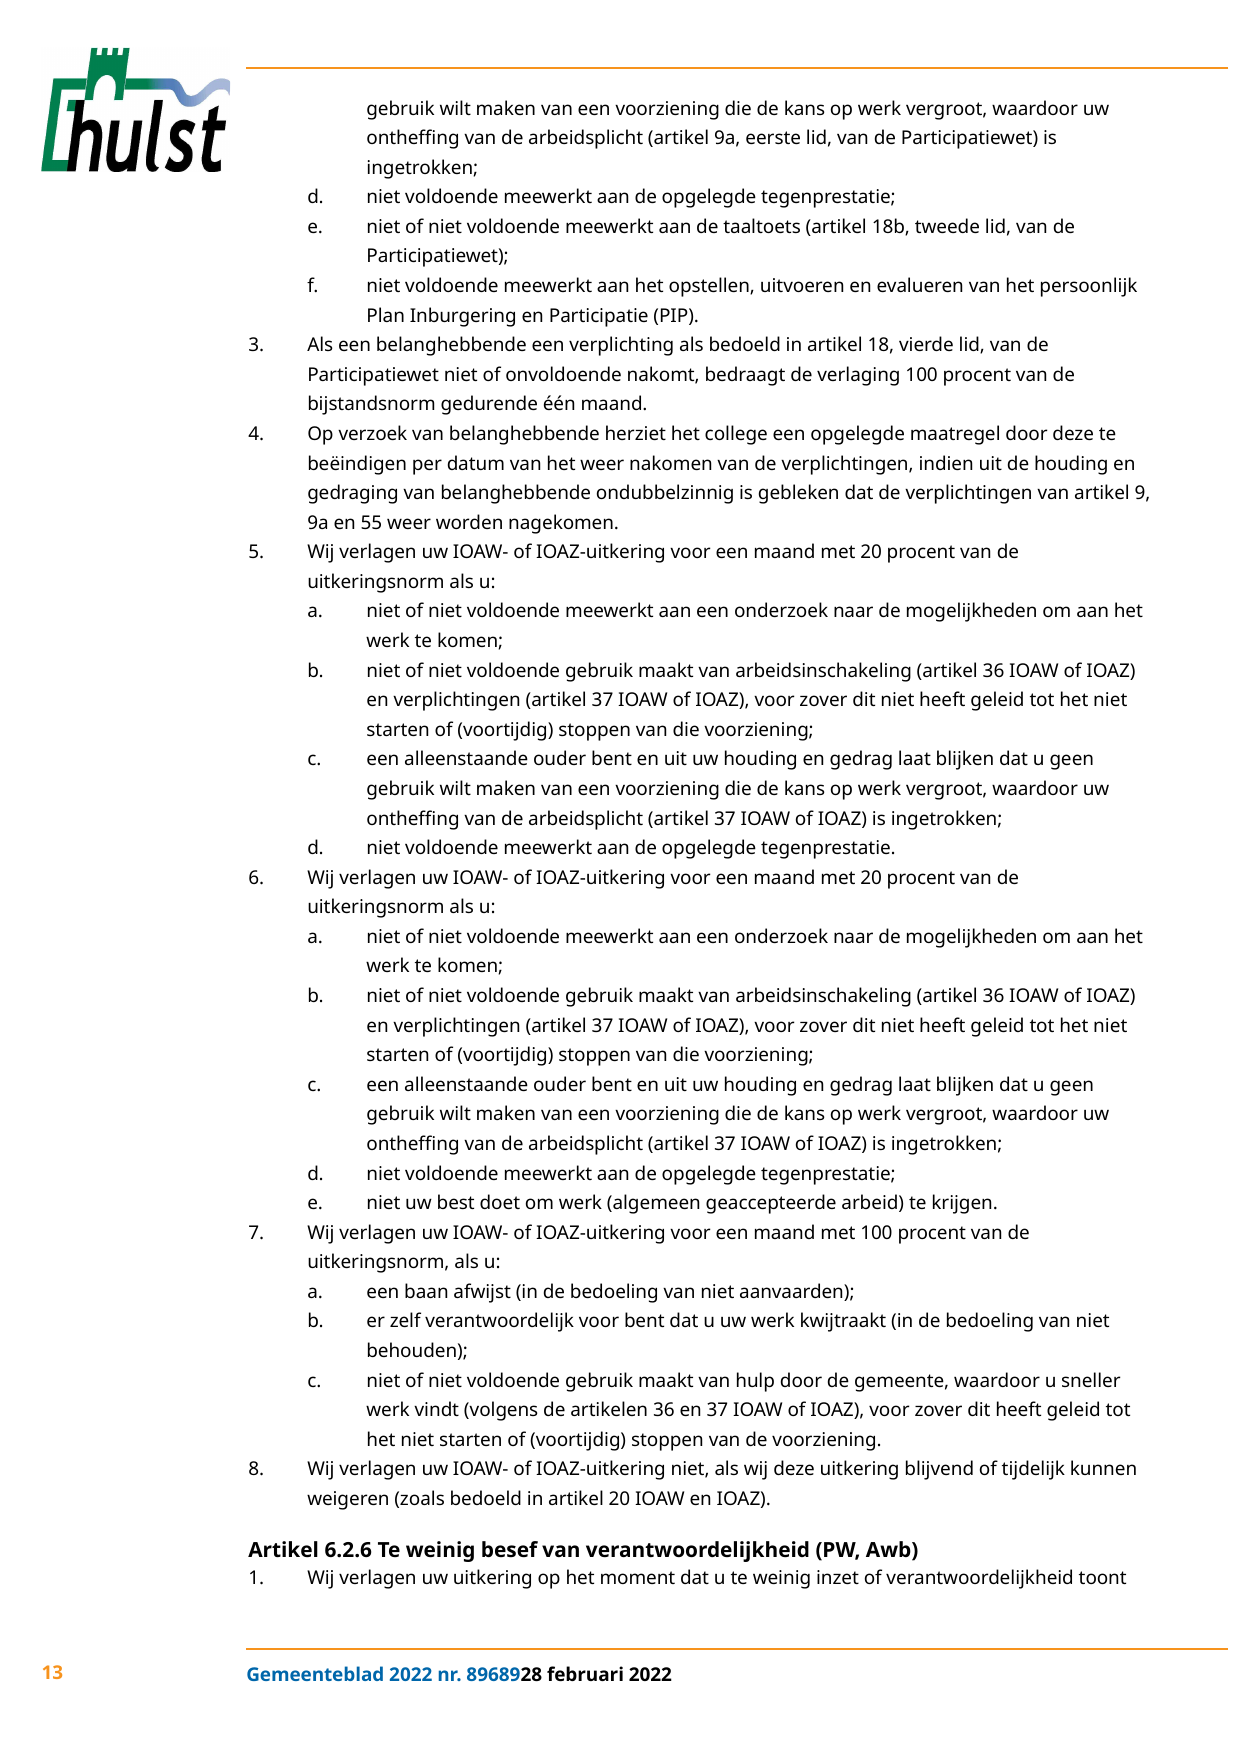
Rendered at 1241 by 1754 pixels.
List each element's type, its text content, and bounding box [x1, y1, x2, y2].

list een alleenstaande ouder bent en uit uw houding en gedrag laat blijken dat u geen gebruik wilt maken van een voorziening die de kans op werk vergroot, waardoor uw ontheffing van de arbeidsplicht (artikel 37 IOAW of IOAZ) is ingetrokken; [307, 746, 1152, 831]
list niet voldoende meewerkt aan het opstellen, uitvoeren en evalueren van het persoonlijk Plan Inburgering en Participatie (PIP). [307, 272, 1152, 328]
list Wij verlagen uw uitkering op het moment dat u te weinig inzet of verantwoordelijkheid toont [248, 1564, 1152, 1590]
list niet uw best doet om werk (algemeen geaccepteerde arbeid) te krijgen. [307, 1189, 1152, 1215]
list Wij verlagen uw IOAW- of IOAZ-uitkering voor een maand met 20 procent van de uitkeringsnorm als u: [248, 538, 1152, 594]
list niet of niet voldoende meewerkt aan een onderzoek naar de mogelijkheden om aan het werk te komen; [307, 923, 1152, 978]
list niet voldoende meewerkt aan de opgelegde tegenprestatie. [307, 834, 1152, 860]
list niet of niet voldoende gebruik maakt van hulp door de gemeente, waardoor u sneller werk vindt (volgens de artikelen 36 en 37 IOAW of IOAZ), voor zover dit heeft geleid tot het niet starten of (voortijdig) stoppen van de voorziening. [307, 1367, 1152, 1452]
list Op verzoek van belanghebbende herziet het college een opgelegde maatregel door deze te beëindigen per datum van het weer nakomen van de verplichtingen, indien uit de houding en gedraging van belanghebbende ondubbelzinnig is gebleken dat de verplichtingen van artikel 9, 9a en 55 weer worden nagekomen. [248, 420, 1152, 535]
list Wij verlagen uw IOAW- of IOAZ-uitkering voor een maand met 20 procent van de uitkeringsnorm als u: [248, 864, 1152, 919]
text Artikel 6.2.6 Te weinig besef van verantwoordelijkheid (PW, Awb) [248, 1536, 1152, 1564]
list Wij verlagen uw IOAW- of IOAZ-uitkering niet, als wij deze uitkering blijvend of tijdelijk kunnen weigeren (zoals bedoeld in artikel 20 IOAW en IOAZ). [248, 1456, 1152, 1511]
list een baan afwijst (in de bedoeling van niet aanvaarden); [307, 1278, 1152, 1304]
list niet of niet voldoende gebruik maakt van arbeidsinschakeling (artikel 36 IOAW of IOAZ) en verplichtingen (artikel 37 IOAW of IOAZ), voor zover dit niet heeft geleid tot het niet starten of (voortijdig) stoppen van die voorziening; [307, 982, 1152, 1067]
list niet voldoende meewerkt aan de opgelegde tegenprestatie; [307, 183, 1152, 209]
list er zelf verantwoordelijk voor bent dat u uw werk kwijtraakt (in de bedoeling van niet behouden); [307, 1308, 1152, 1363]
list niet voldoende meewerkt aan de opgelegde tegenprestatie; [307, 1160, 1152, 1186]
list Wij verlagen uw IOAW- of IOAZ-uitkering voor een maand met 100 procent van de uitkeringsnorm, als u: [248, 1219, 1152, 1274]
picture [41, 47, 231, 172]
list gebruik wilt maken van een voorziening die de kans op werk vergroot, waardoor uw ontheffing van de arbeidsplicht (artikel 9a, eerste lid, van de Participatiewet) is ingetrokken; [307, 95, 1152, 180]
list een alleenstaande ouder bent en uit uw houding en gedrag laat blijken dat u geen gebruik wilt maken van een voorziening die de kans op werk vergroot, waardoor uw ontheffing van de arbeidsplicht (artikel 37 IOAW of IOAZ) is ingetrokken; [307, 1071, 1152, 1156]
list niet of niet voldoende meewerkt aan de taaltoets (artikel 18b, tweede lid, van de Participatiewet); [307, 213, 1152, 268]
list niet of niet voldoende gebruik maakt van arbeidsinschakeling (artikel 36 IOAW of IOAZ) en verplichtingen (artikel 37 IOAW of IOAZ), voor zover dit niet heeft geleid tot het niet starten of (voortijdig) stoppen van die voorziening; [307, 657, 1152, 742]
list niet of niet voldoende meewerkt aan een onderzoek naar de mogelijkheden om aan het werk te komen; [307, 598, 1152, 653]
list Als een belanghebbende een verplichting als bedoeld in artikel 18, vierde lid, van de Participatiewet niet of onvoldoende nakomt, bedraagt de verlaging 100 procent van de bijstandsnorm gedurende één maand. [248, 331, 1152, 416]
